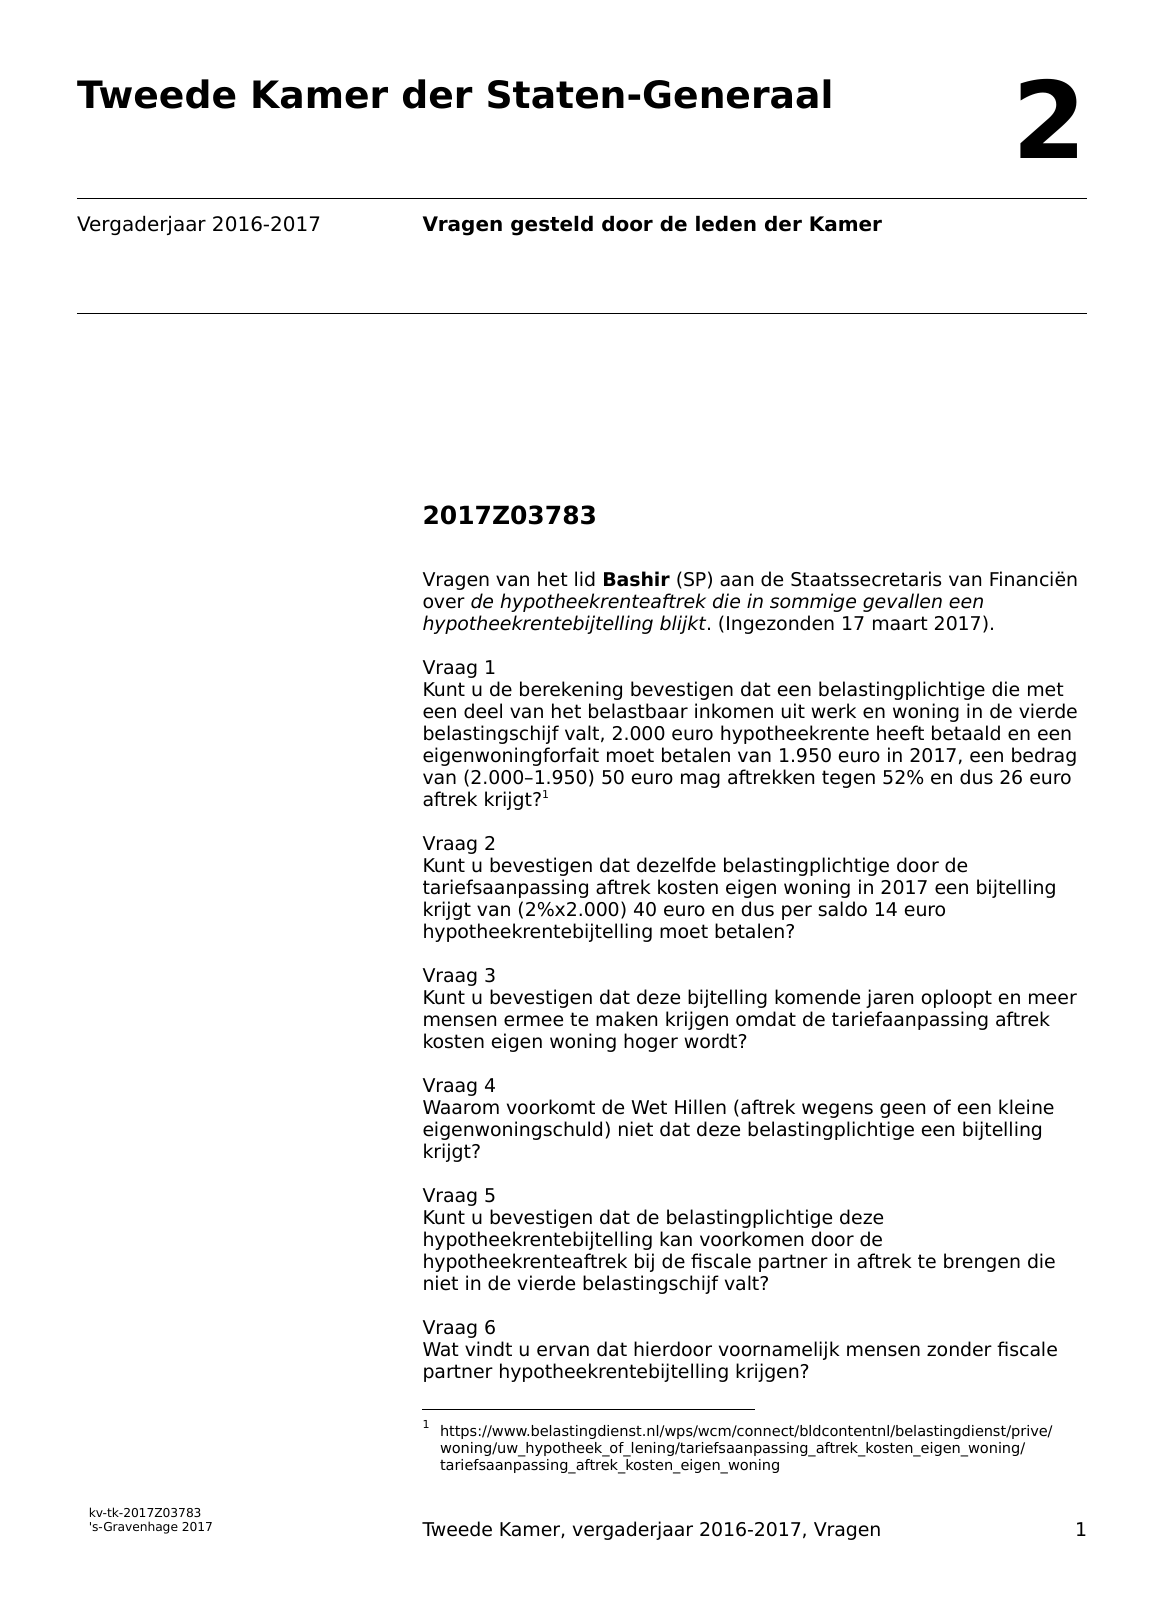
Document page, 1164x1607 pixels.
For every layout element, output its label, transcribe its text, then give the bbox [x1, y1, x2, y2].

text Vraag 2 [422, 833, 1087, 855]
text 2017Z03783 [422, 501, 1087, 531]
text Vragen van het lid Bashir (SP) aan de Staatssecretaris van Financiën over de hypotheekrenteaftrek die in sommige gevallen een hypotheekrentebijtelling blijkt. (Ingezonden 17 maart 2017). [422, 569, 1087, 635]
table_cell Vergaderjaar 2016-2017 [77, 199, 422, 313]
text Kunt u de berekening bevestigen dat een belastingplichtige die met een deel van het belastbaar inkomen uit werk en woning in de vierde belastingschijf valt, 2.000 euro hypotheekrente heeft betaald en een eigenwoningforfait moet betalen van 1.950 euro in 2017, een bedrag van (2.000–1.950) 50 euro mag aftrekken tegen 52% en dus 26 euro aftrek krijgt? [422, 679, 1087, 811]
table_cell Vragen gesteld door de leden der Kamer [422, 199, 1087, 313]
text Wat vindt u ervan dat hierdoor voornamelijk mensen zonder fiscale partner hypotheekrentebijtelling krijgen? [422, 1339, 1087, 1383]
text Vraag 1 [422, 657, 1087, 679]
text Vraag 4 [422, 1075, 1087, 1097]
text Kunt u bevestigen dat dezelfde belastingplichtige door de tariefsaanpassing aftrek kosten eigen woning in 2017 een bijtelling krijgt van (2%x2.000) 40 euro en dus per saldo 14 euro hypotheekrentebijtelling moet betalen? [422, 855, 1087, 943]
text https://www.belastingdienst.nl/wps/wcm/connect/bldcontentnl/belastingdienst/prive/woning/uw_hypotheek_of_lening/tariefsaanpassing_aftrek_kosten_eigen_woning/tariefsaanpassing_aftrek_kosten_eigen_woning [422, 1418, 1087, 1474]
text Vraag 6 [422, 1317, 1087, 1339]
text Vraag 5 [422, 1185, 1087, 1207]
text Vraag 3 [422, 965, 1087, 987]
text Kunt u bevestigen dat deze bijtelling komende jaren oploopt en meer mensen ermee te maken krijgen omdat de tariefaanpassing aftrek kosten eigen woning hoger wordt? [422, 987, 1087, 1053]
table_header Tweede Kamer der Staten-Generaal [77, 59, 886, 198]
table_header 2 [886, 59, 1087, 198]
text kv-tk-2017Z03783 [88, 1506, 323, 1520]
text Kunt u bevestigen dat de belastingplichtige deze hypotheekrentebijtelling kan voorkomen door de hypotheekrenteaftrek bij de fiscale partner in aftrek te brengen die niet in de vierde belastingschijf valt? [422, 1207, 1087, 1295]
text Waarom voorkomt de Wet Hillen (aftrek wegens geen of een kleine eigenwoningschuld) niet dat deze belastingplichtige een bijtelling krijgt? [422, 1097, 1087, 1163]
text 's-Gravenhage 2017 [88, 1520, 323, 1534]
